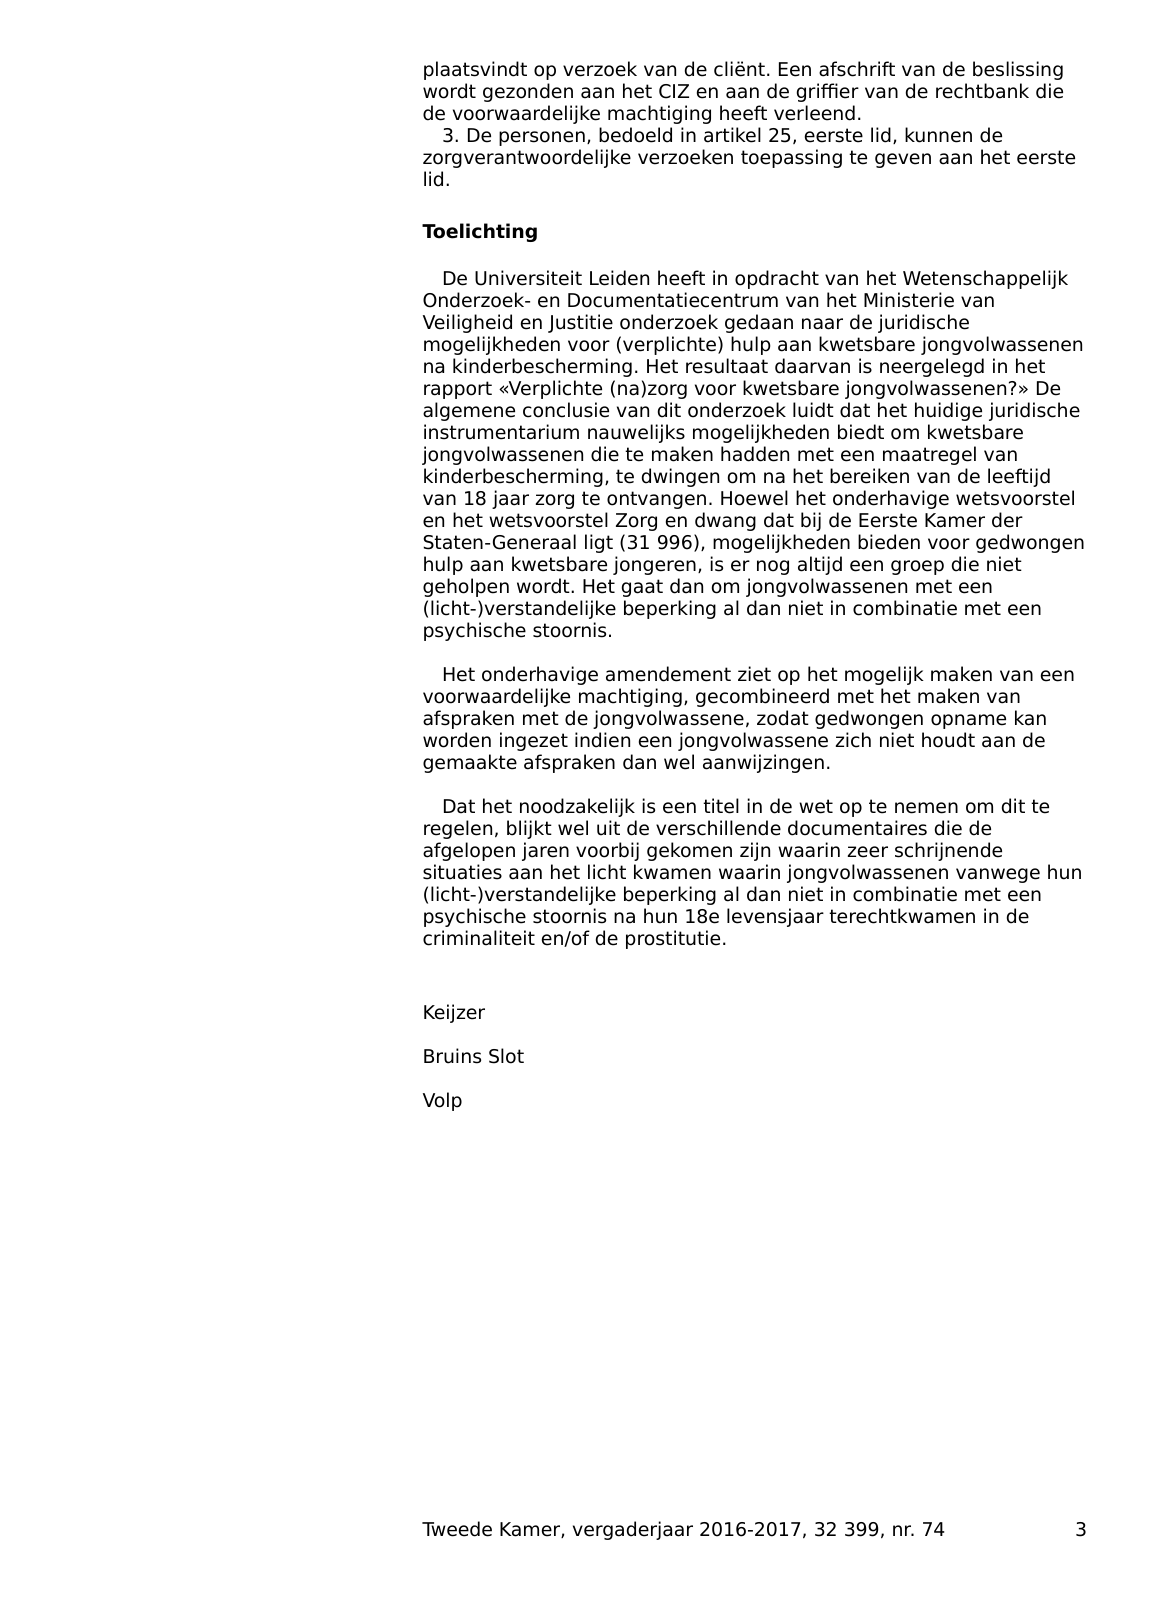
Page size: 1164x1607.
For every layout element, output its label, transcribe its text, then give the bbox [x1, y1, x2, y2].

text Dat het noodzakelijk is een titel in de wet op te nemen om dit te regelen, blijkt wel uit de verschillende documentaires die de afgelopen jaren voorbij gekomen zijn waarin zeer schrijnende situaties aan het licht kwamen waarin jongvolwassenen vanwege hun (licht-)verstandelijke beperking al dan niet in combinatie met een psychische stoornis na hun 18e levensjaar terechtkwamen in de criminaliteit en/of de prostitutie. [422, 796, 1087, 950]
subtitle Toelichting [422, 221, 1087, 243]
text De Universiteit Leiden heeft in opdracht van het Wetenschappelijk Onderzoek- en Documentatiecentrum van het Ministerie van Veiligheid en Justitie onderzoek gedaan naar de juridische mogelijkheden voor (verplichte) hulp aan kwetsbare jongvolwassenen na kinderbescherming. Het resultaat daarvan is neergelegd in het rapport «Verplichte (na)zorg voor kwetsbare jongvolwassenen?» De algemene conclusie van dit onderzoek luidt dat het huidige juridische instrumentarium nauwelijks mogelijkheden biedt om kwetsbare jongvolwassenen die te maken hadden met een maatregel van kinderbescherming, te dwingen om na het bereiken van de leeftijd van 18 jaar zorg te ontvangen. Hoewel het onderhavige wetsvoorstel en het wetsvoorstel Zorg en dwang dat bij de Eerste Kamer der Staten-Generaal ligt (31 996), mogelijkheden bieden voor gedwongen hulp aan kwetsbare jongeren, is er nog altijd een groep die niet geholpen wordt. Het gaat dan om jongvolwassenen met een (licht-)verstandelijke beperking al dan niet in combinatie met een psychische stoornis. [422, 268, 1087, 642]
text plaatsvindt op verzoek van de cliënt. Een afschrift van de beslissing wordt gezonden aan het CIZ en aan de griffier van de rechtbank die de voorwaardelijke machtiging heeft verleend. [422, 59, 1087, 125]
text 3. De personen, bedoeld in artikel 25, eerste lid, kunnen de zorgverantwoordelijke verzoeken toepassing te geven aan het eerste lid. [422, 125, 1087, 191]
text Het onderhavige amendement ziet op het mogelijk maken van een voorwaardelijke machtiging, gecombineerd met het maken van afspraken met de jongvolwassene, zodat gedwongen opname kan worden ingezet indien een jongvolwassene zich niet houdt aan de gemaakte afspraken dan wel aanwijzingen. [422, 664, 1087, 774]
text Keijzer Bruins Slot Volp [422, 980, 1087, 1112]
